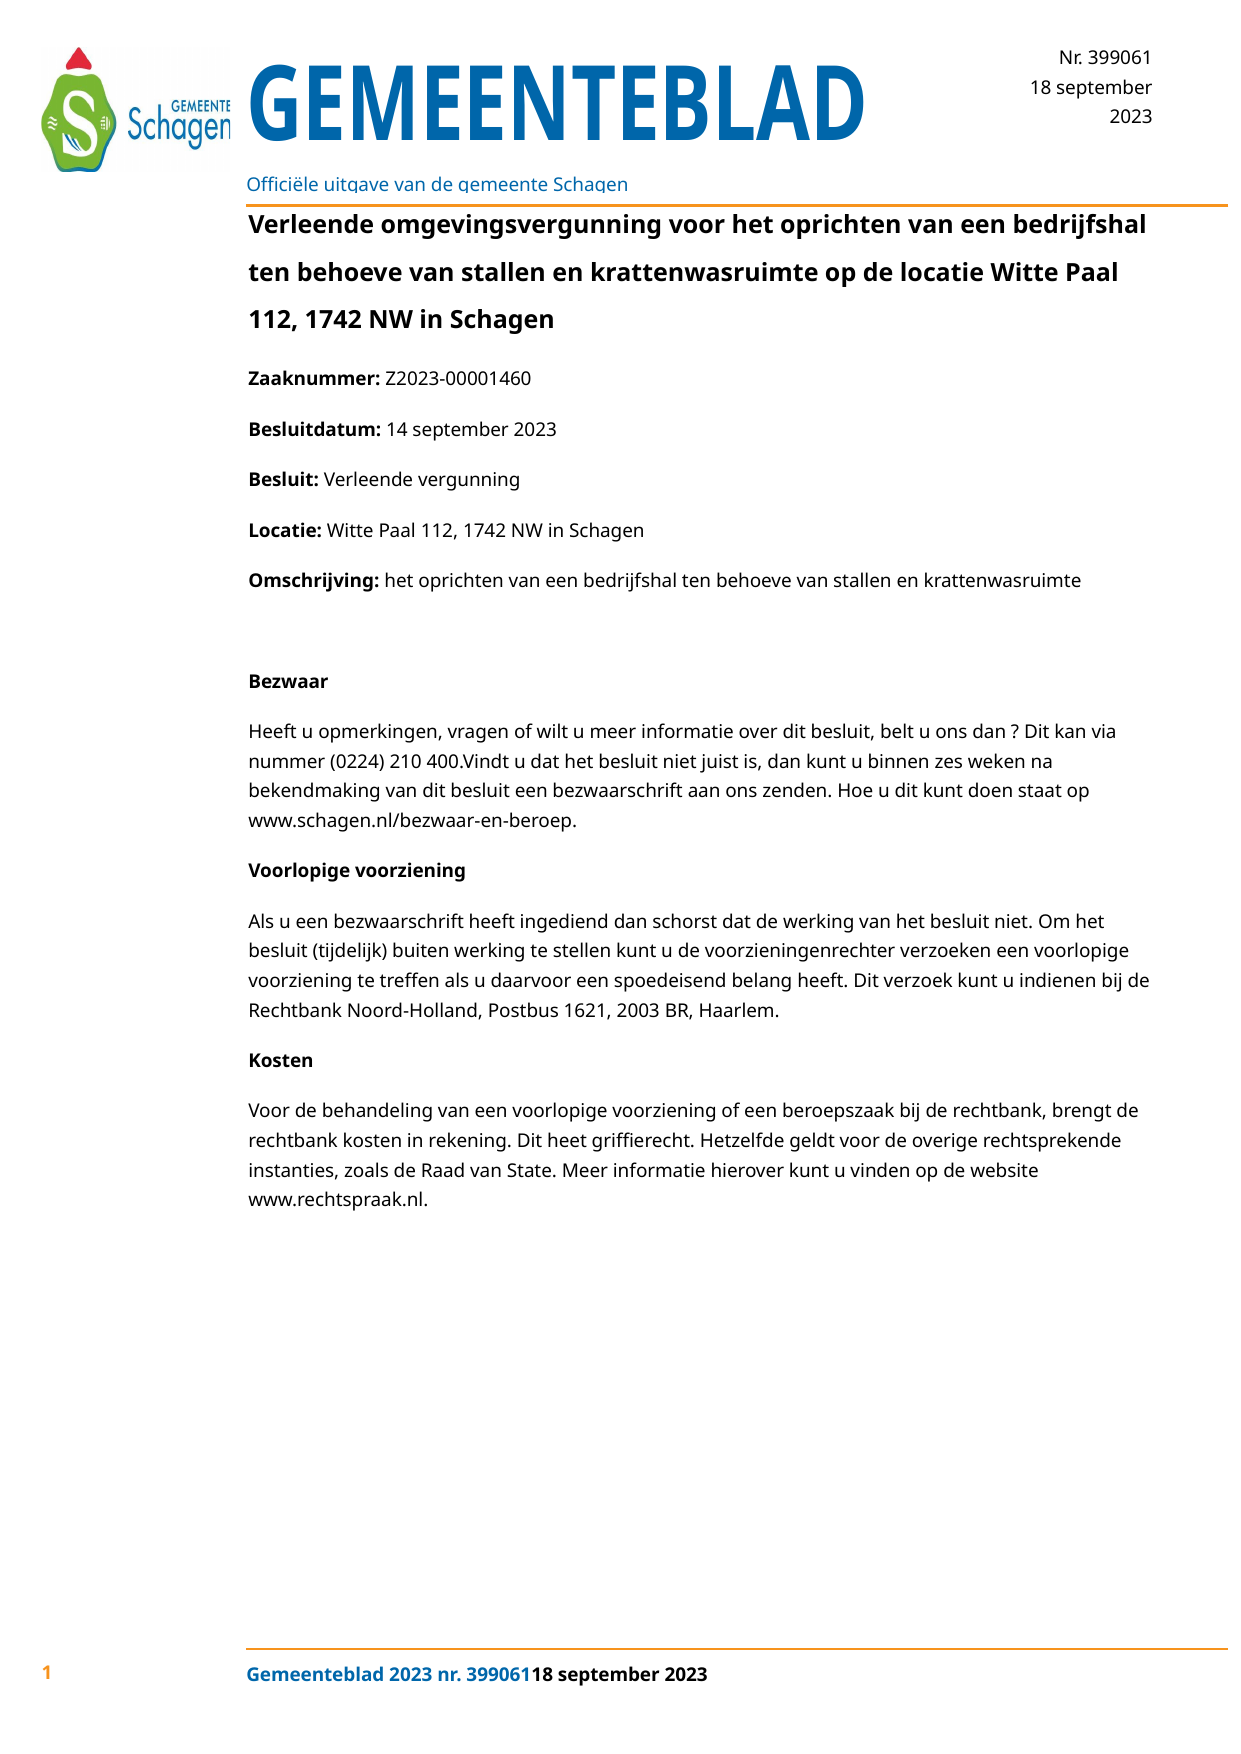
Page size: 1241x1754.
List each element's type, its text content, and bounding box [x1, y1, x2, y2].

picture [41, 47, 231, 172]
text Voor de behandeling van een voorlopige voorziening of een beroepszaak bij de rechtbank, brengt de rechtbank kosten in rekening. Dit heet griffierecht. Hetzelfde geldt voor de overige rechtsprekende instanties, zoals de Raad van State. Meer informatie hierover kunt u vinden op de website www.rechtspraak.nl. [248, 1098, 1152, 1212]
text Locatie: Witte Paal 112, 1742 NW in Schagen [248, 517, 1152, 542]
text Zaaknummer: Z2023-00001460 [248, 366, 1152, 391]
text Heeft u opmerkingen, vragen of wilt u meer informatie over dit besluit, belt u ons dan ? Dit kan via nummer (0224) 210 400.Vindt u dat het besluit niet juist is, dan kunt u binnen zes weken na bekendmaking van dit besluit een bezwaarschrift aan ons zenden. Hoe u dit kunt doen staat op www.schagen.nl/bezwaar-en-beroep. [248, 718, 1152, 833]
text Bezwaar [248, 668, 1152, 694]
text Als u een bezwaarschrift heeft ingediend dan schorst dat de werking van het besluit niet. Om het besluit (tijdelijk) buiten werking te stellen kunt u de voorzieningenrechter verzoeken een voorlopige voorziening te treffen als u daarvoor een spoedeisend belang heeft. Dit verzoek kunt u indienen bij de Rechtbank Noord-Holland, Postbus 1621, 2003 BR, Haarlem. [248, 908, 1152, 1022]
text Voorlopige voorziening [248, 858, 1152, 883]
text Besluitdatum: 14 september 2023 [248, 416, 1152, 442]
text Besluit: Verleende vergunning [248, 466, 1152, 492]
text Omschrijving: het oprichten van een bedrijfshal ten behoeve van stallen en krattenwasruimte [248, 567, 1152, 593]
text Kosten [248, 1047, 1152, 1073]
text Verleende omgevingsvergunning voor het oprichten van een bedrijfshal ten behoeve van stallen en krattenwasruimte op de locatie Witte Paal 112, 1742 NW in Schagen [248, 207, 1152, 336]
